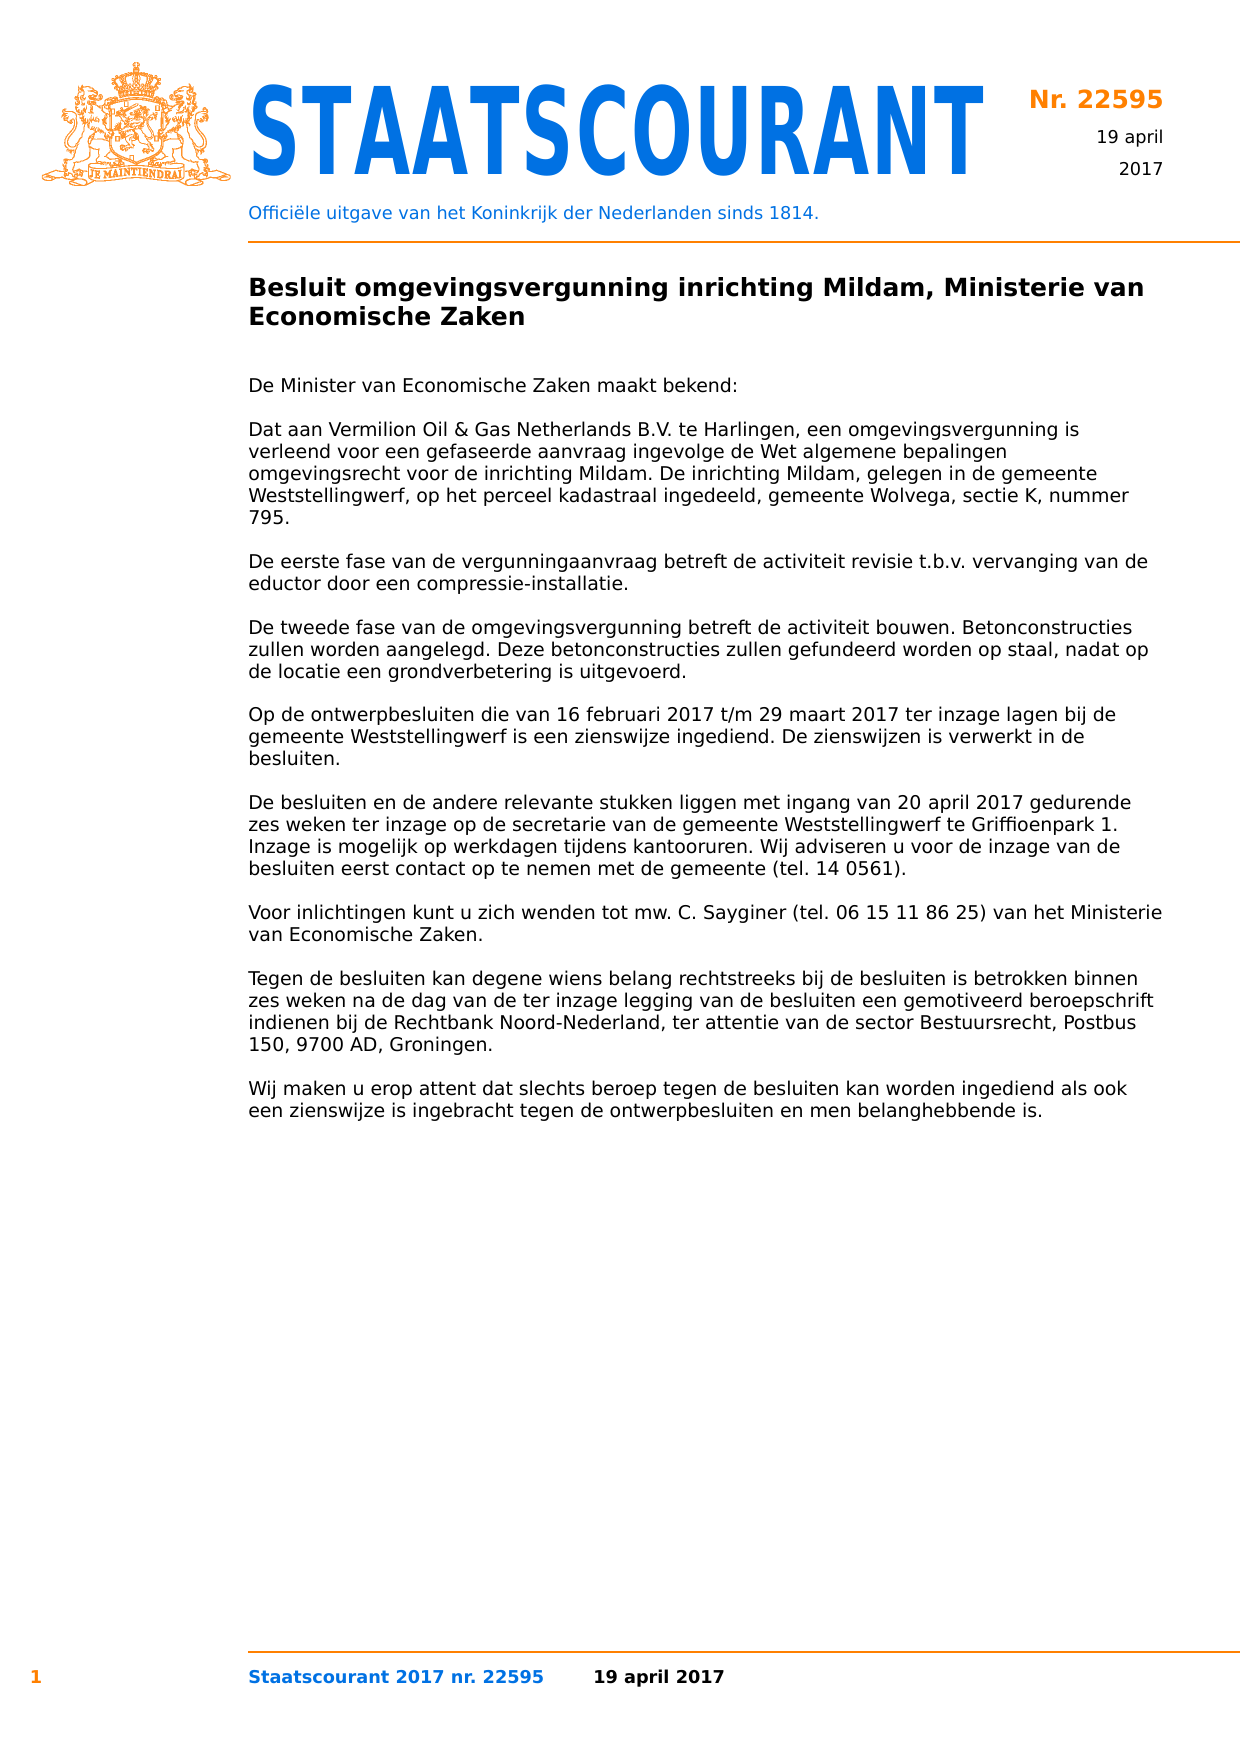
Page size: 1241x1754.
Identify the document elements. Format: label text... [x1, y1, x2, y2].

subtitle Besluit omgevingsvergunning inrichting Mildam, Ministerie van Economische Zaken [248, 273, 1163, 331]
table_cell 19 april [998, 121, 1240, 153]
text De Minister van Economische Zaken maakt bekend: [248, 375, 1163, 397]
text Wij maken u erop attent dat slechts beroep tegen de besluiten kan worden ingediend als ook een zienswijze is ingebracht tegen de ontwerpbesluiten en men belanghebbende is. [248, 1078, 1163, 1122]
table_header STAATSCOURANT [248, 62, 998, 203]
text Dat aan Vermilion Oil & Gas Netherlands B.V. te Harlingen, een omgevingsvergunning is verleend voor een gefaseerde aanvraag ingevolge de Wet algemene bepalingen omgevingsrecht voor de inrichting Mildam. De inrichting Mildam, gelegen in de gemeente Weststellingwerf, op het perceel kadastraal ingedeeld, gemeente Wolvega, sectie K, nummer 795. [248, 419, 1163, 529]
table_cell Officiële uitgave van het Koninkrijk der Nederlanden sinds 1814. [248, 203, 1240, 241]
table_cell 2017 [998, 153, 1240, 203]
text De tweede fase van de omgevingsvergunning betreft de activiteit bouwen. Betonconstructies zullen worden aangelegd. Deze betonconstructies zullen gefundeerd worden op staal, nadat op de locatie een grondverbetering is uitgevoerd. [248, 617, 1163, 682]
picture [41, 62, 231, 186]
text De besluiten en de andere relevante stukken liggen met ingang van 20 april 2017 gedurende zes weken ter inzage op de secretarie van de gemeente Weststellingwerf te Griffioenpark 1. Inzage is mogelijk op werkdagen tijdens kantooruren. Wij adviseren u voor de inzage van de besluiten eerst contact op te nemen met de gemeente (tel. 14 0561). [248, 792, 1163, 880]
text Tegen de besluiten kan degene wiens belang rechtstreeks bij de besluiten is betrokken binnen zes weken na de dag van de ter inzage legging van de besluiten een gemotiveerd beroepschrift indienen bij de Rechtbank Noord-Nederland, ter attentie van de sector Bestuursrecht, Postbus 150, 9700 AD, Groningen. [248, 968, 1163, 1056]
table_header Nr. 22595 [998, 62, 1240, 121]
text De eerste fase van de vergunningaanvraag betreft de activiteit revisie t.b.v. vervanging van de eductor door een compressie-installatie. [248, 551, 1163, 595]
text Voor inlichtingen kunt u zich wenden tot mw. C. Sayginer (tel. 06 15 11 86 25) van het Ministerie van Economische Zaken. [248, 902, 1163, 946]
text Op de ontwerpbesluiten die van 16 februari 2017 t/m 29 maart 2017 ter inzage lagen bij de gemeente Weststellingwerf is een zienswijze ingediend. De zienswijzen is verwerkt in de besluiten. [248, 704, 1163, 770]
table_header [25, 62, 248, 241]
